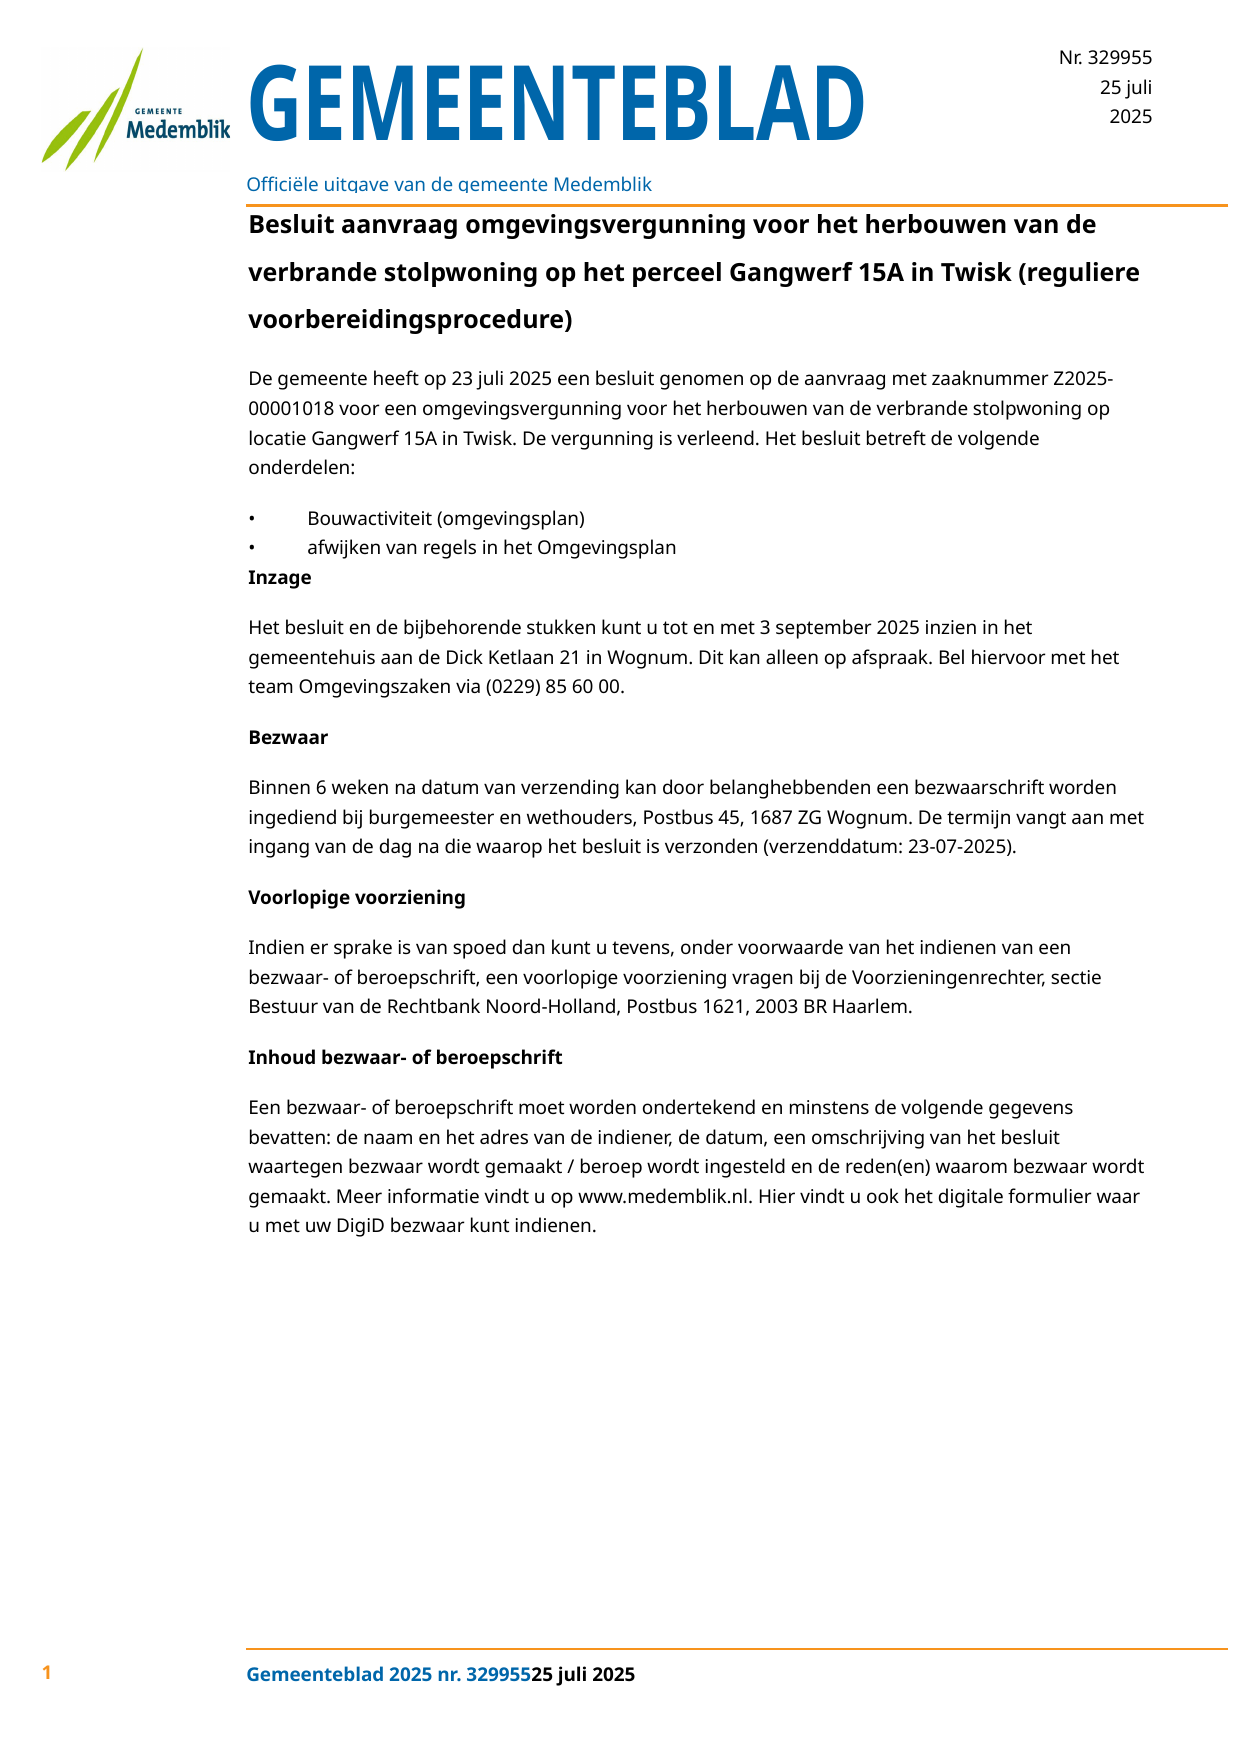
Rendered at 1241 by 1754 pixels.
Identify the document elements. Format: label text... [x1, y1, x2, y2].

list afwijken van regels in het Omgevingsplan [248, 534, 1152, 560]
text Indien er sprake is van spoed dan kunt u tevens, onder voorwaarde van het indienen van een bezwaar- of beroepschrift, een voorlopige voorziening vragen bij de Voorzieningenrechter, sectie Bestuur van de Rechtbank Noord-Holland, Postbus 1621, 2003 BR Haarlem. [248, 934, 1152, 1019]
text Inhoud bezwaar- of beroepschrift [248, 1044, 1152, 1069]
text Besluit aanvraag omgevingsvergunning voor het herbouwen van de verbrande stolpwoning op het perceel Gangwerf 15A in Twisk (reguliere voorbereidingsprocedure) [248, 207, 1152, 336]
text Binnen 6 weken na datum van verzending kan door belanghebbenden een bezwaarschrift worden ingediend bij burgemeester en wethouders, Postbus 45, 1687 ZG Wognum. De termijn vangt aan met ingang van de dag na die waarop het besluit is verzonden (verzenddatum: 23-07-2025). [248, 774, 1152, 859]
text Een bezwaar- of beroepschrift moet worden ondertekend en minstens de volgende gegevens bevatten: de naam en het adres van de indiener, de datum, een omschrijving van het besluit waartegen bezwaar wordt gemaakt / beroep wordt ingesteld en de reden(en) waarom bezwaar wordt gemaakt. Meer informatie vindt u op www.medemblik.nl. Hier vindt u ook het digitale formulier waar u met uw DigiD bezwaar kunt indienen. [248, 1094, 1152, 1238]
text Bezwaar [248, 724, 1152, 749]
picture [41, 47, 231, 172]
text Het besluit en de bijbehorende stukken kunt u tot en met 3 september 2025 inzien in het gemeentehuis aan de Dick Ketlaan 21 in Wognum. Dit kan alleen op afspraak. Bel hiervoor met het team Omgevingszaken via (0229) 85 60 00. [248, 614, 1152, 699]
text Voorlopige voorziening [248, 884, 1152, 909]
text Inzage [248, 564, 1152, 589]
list Bouwactiviteit (omgevingsplan) [248, 505, 1152, 530]
text De gemeente heeft op 23 juli 2025 een besluit genomen op de aanvraag met zaaknummer Z2025-00001018 voor een omgevingsvergunning voor het herbouwen van de verbrande stolpwoning op locatie Gangwerf 15A in Twisk. De vergunning is verleend. Het besluit betreft de volgende onderdelen: [248, 366, 1152, 480]
